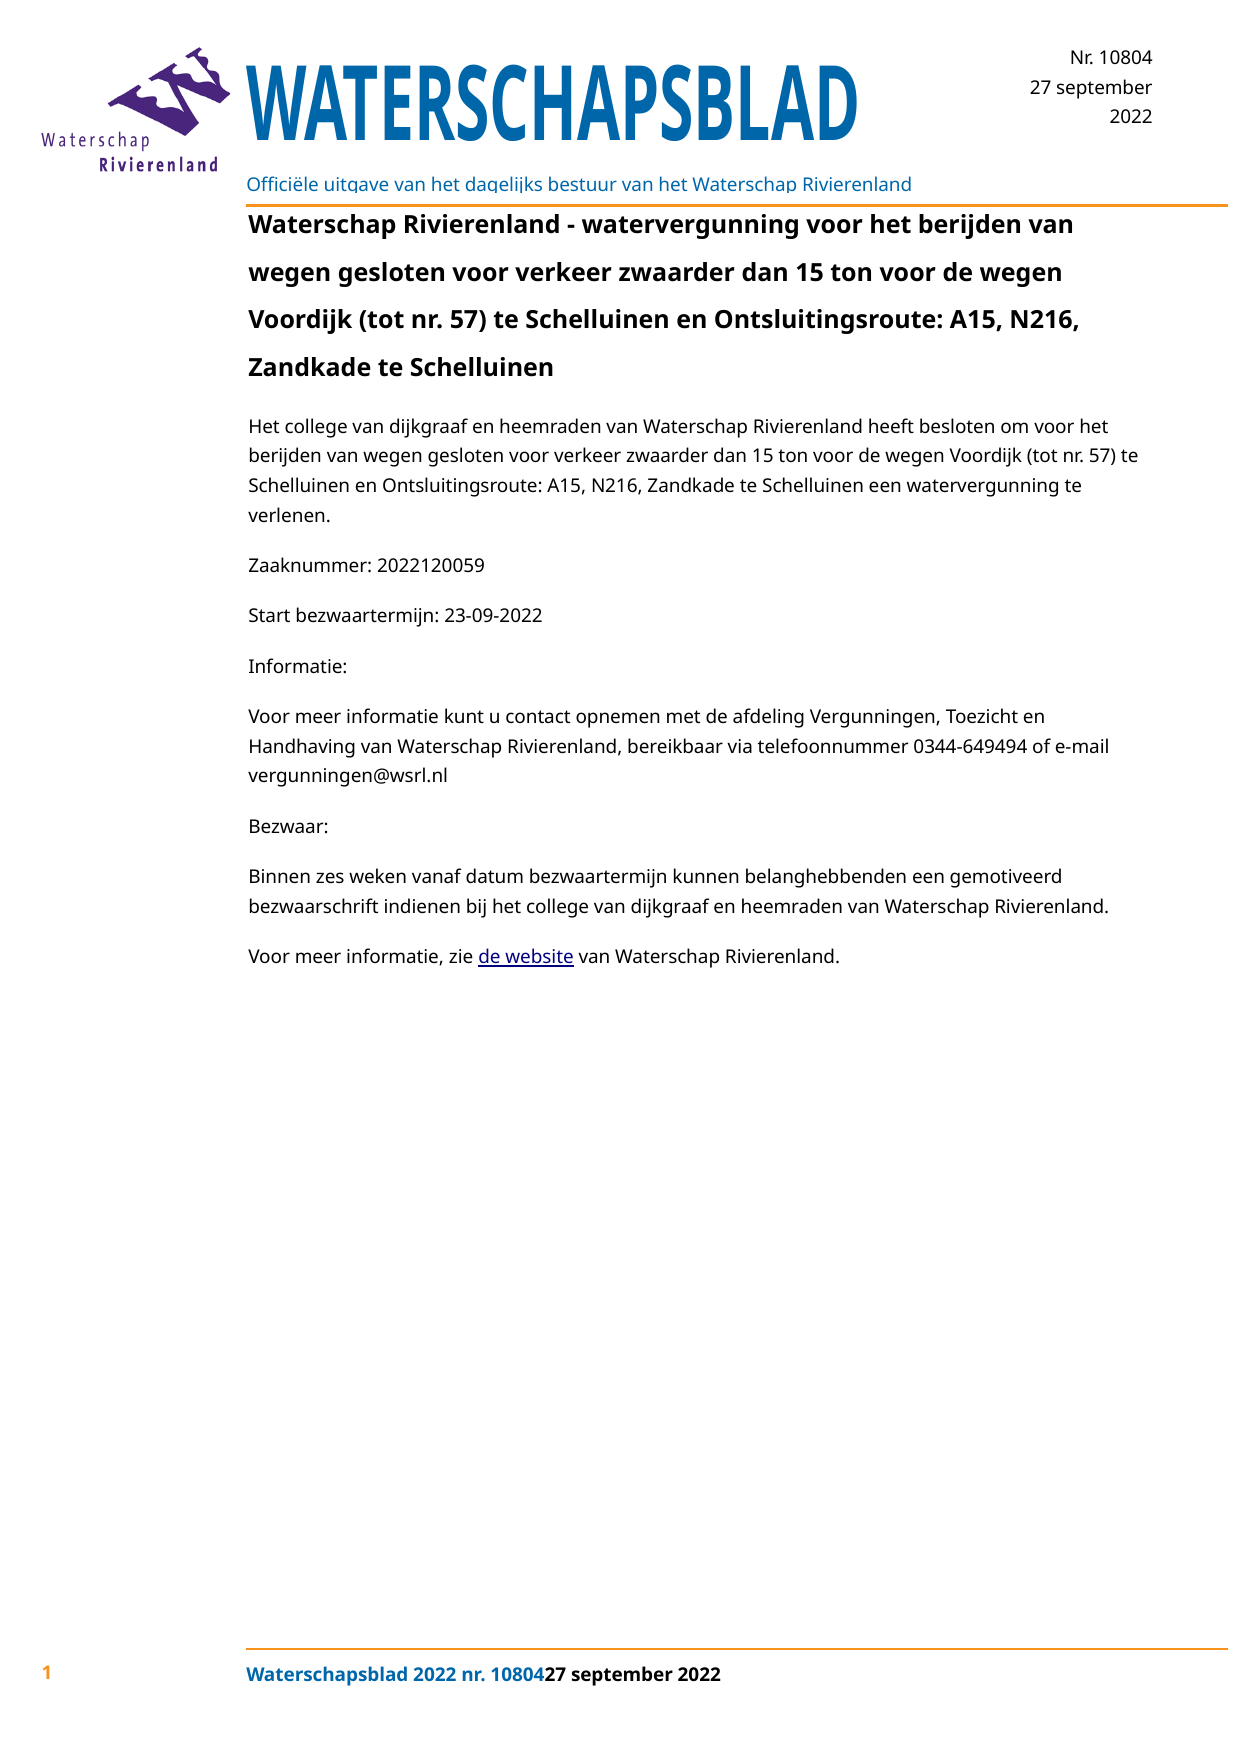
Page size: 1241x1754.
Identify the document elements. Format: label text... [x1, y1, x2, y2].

text Het college van dijkgraaf en heemraden van Waterschap Rivierenland heeft besloten om voor het berijden van wegen gesloten voor verkeer zwaarder dan 15 ton voor de wegen Voordijk (tot nr. 57) te Schelluinen en Ontsluitingsroute: A15, N216, Zandkade te Schelluinen een watervergunning te verlenen. [248, 413, 1152, 528]
picture [41, 47, 231, 172]
text Voor meer informatie kunt u contact opnemen met de afdeling Vergunningen, Toezicht en Handhaving van Waterschap Rivierenland, bereikbaar via telefoonnummer 0344-649494 of e-mail vergunningen@wsrl.nl [248, 703, 1152, 788]
text Waterschap Rivierenland - watervergunning voor het berijden van wegen gesloten voor verkeer zwaarder dan 15 ton voor de wegen Voordijk (tot nr. 57) te Schelluinen en Ontsluitingsroute: A15, N216, Zandkade te Schelluinen [248, 207, 1152, 384]
text Informatie: [248, 653, 1152, 679]
text Bezwaar: [248, 813, 1152, 839]
text Zaaknummer: 2022120059 [248, 552, 1152, 578]
text Start bezwaartermijn: 23-09-2022 [248, 603, 1152, 628]
text Binnen zes weken vanaf datum bezwaartermijn kunnen belanghebbenden een gemotiveerd bezwaarschrift indienen bij het college van dijkgraaf en heemraden van Waterschap Rivierenland. [248, 863, 1152, 919]
text Voor meer informatie, zie de website van Waterschap Rivierenland. [248, 943, 1152, 969]
